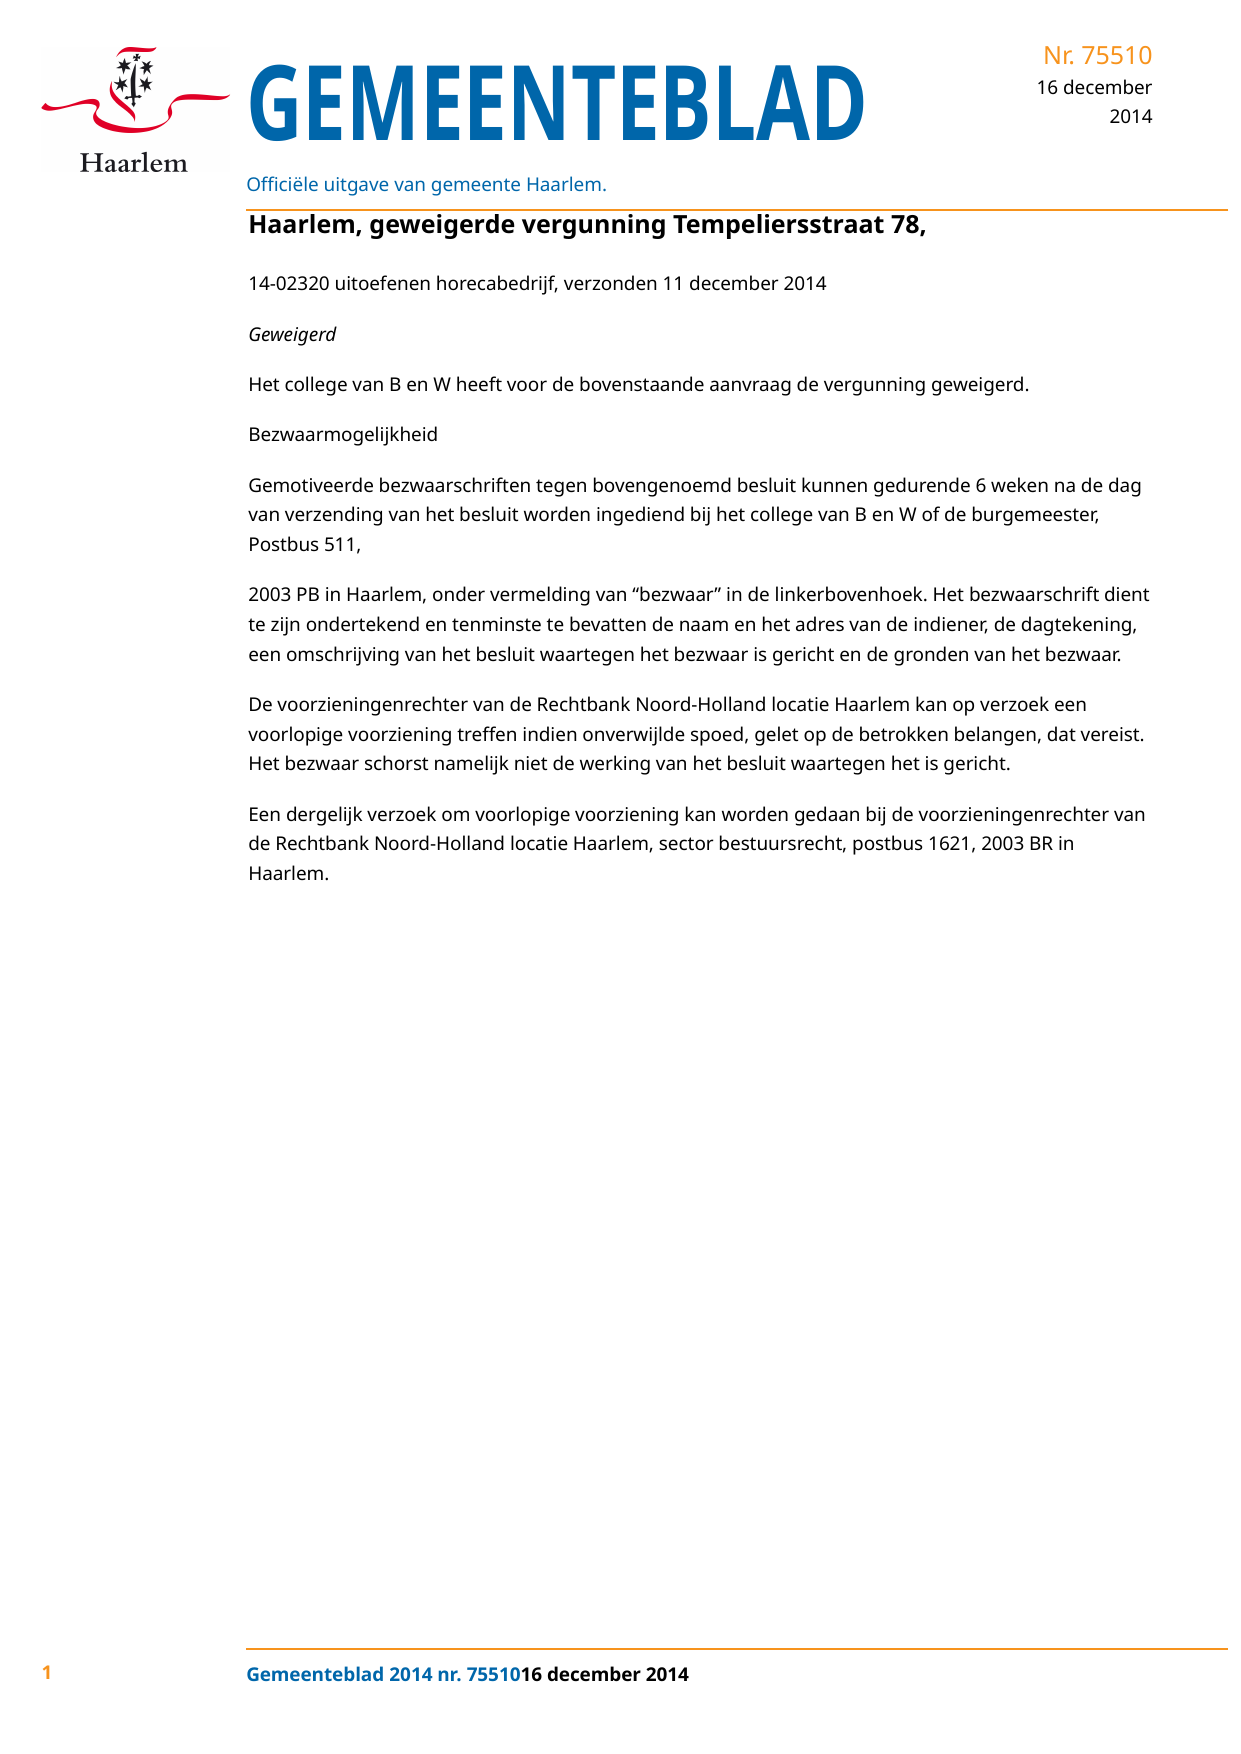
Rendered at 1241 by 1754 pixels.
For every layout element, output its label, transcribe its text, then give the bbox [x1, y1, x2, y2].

text Bezwaarmogelijkheid [248, 422, 1152, 447]
text Haarlem, geweigerde vergunning Tempeliersstraat 78, [248, 211, 1152, 241]
text 2003 PB in Haarlem, onder vermelding van “bezwaar” in de linkerbovenhoek. Het bezwaarschrift dient te zijn ondertekend en tenminste te bevatten de naam en het adres van de indiener, de dagtekening, een omschrijving van het besluit waartegen het bezwaar is gericht en de gronden van het bezwaar. [248, 582, 1152, 666]
text 14-02320 uitoefenen horecabedrijf, verzonden 11 december 2014 [248, 270, 1152, 296]
text Gemotiveerde bezwaarschriften tegen bovengenoemd besluit kunnen gedurende 6 weken na de dag van verzending van het besluit worden ingediend bij het college van B en W of de burgemeester, Postbus 511, [248, 472, 1152, 557]
text Een dergelijk verzoek om voorlopige voorziening kan worden gedaan bij de voorzieningenrechter van de Rechtbank Noord-Holland locatie Haarlem, sector bestuursrecht, postbus 1621, 2003 BR in Haarlem. [248, 801, 1152, 886]
text De voorzieningenrechter van de Rechtbank Noord-Holland locatie Haarlem kan op verzoek een voorlopige voorziening treffen indien onverwijlde spoed, gelet op de betrokken belangen, dat vereist. Het bezwaar schorst namelijk niet de werking van het besluit waartegen het is gericht. [248, 691, 1152, 776]
text Het college van B en W heeft voor de bovenstaande aanvraag de vergunning geweigerd. [248, 371, 1152, 397]
text Geweigerd [248, 321, 1152, 346]
picture [41, 47, 231, 172]
